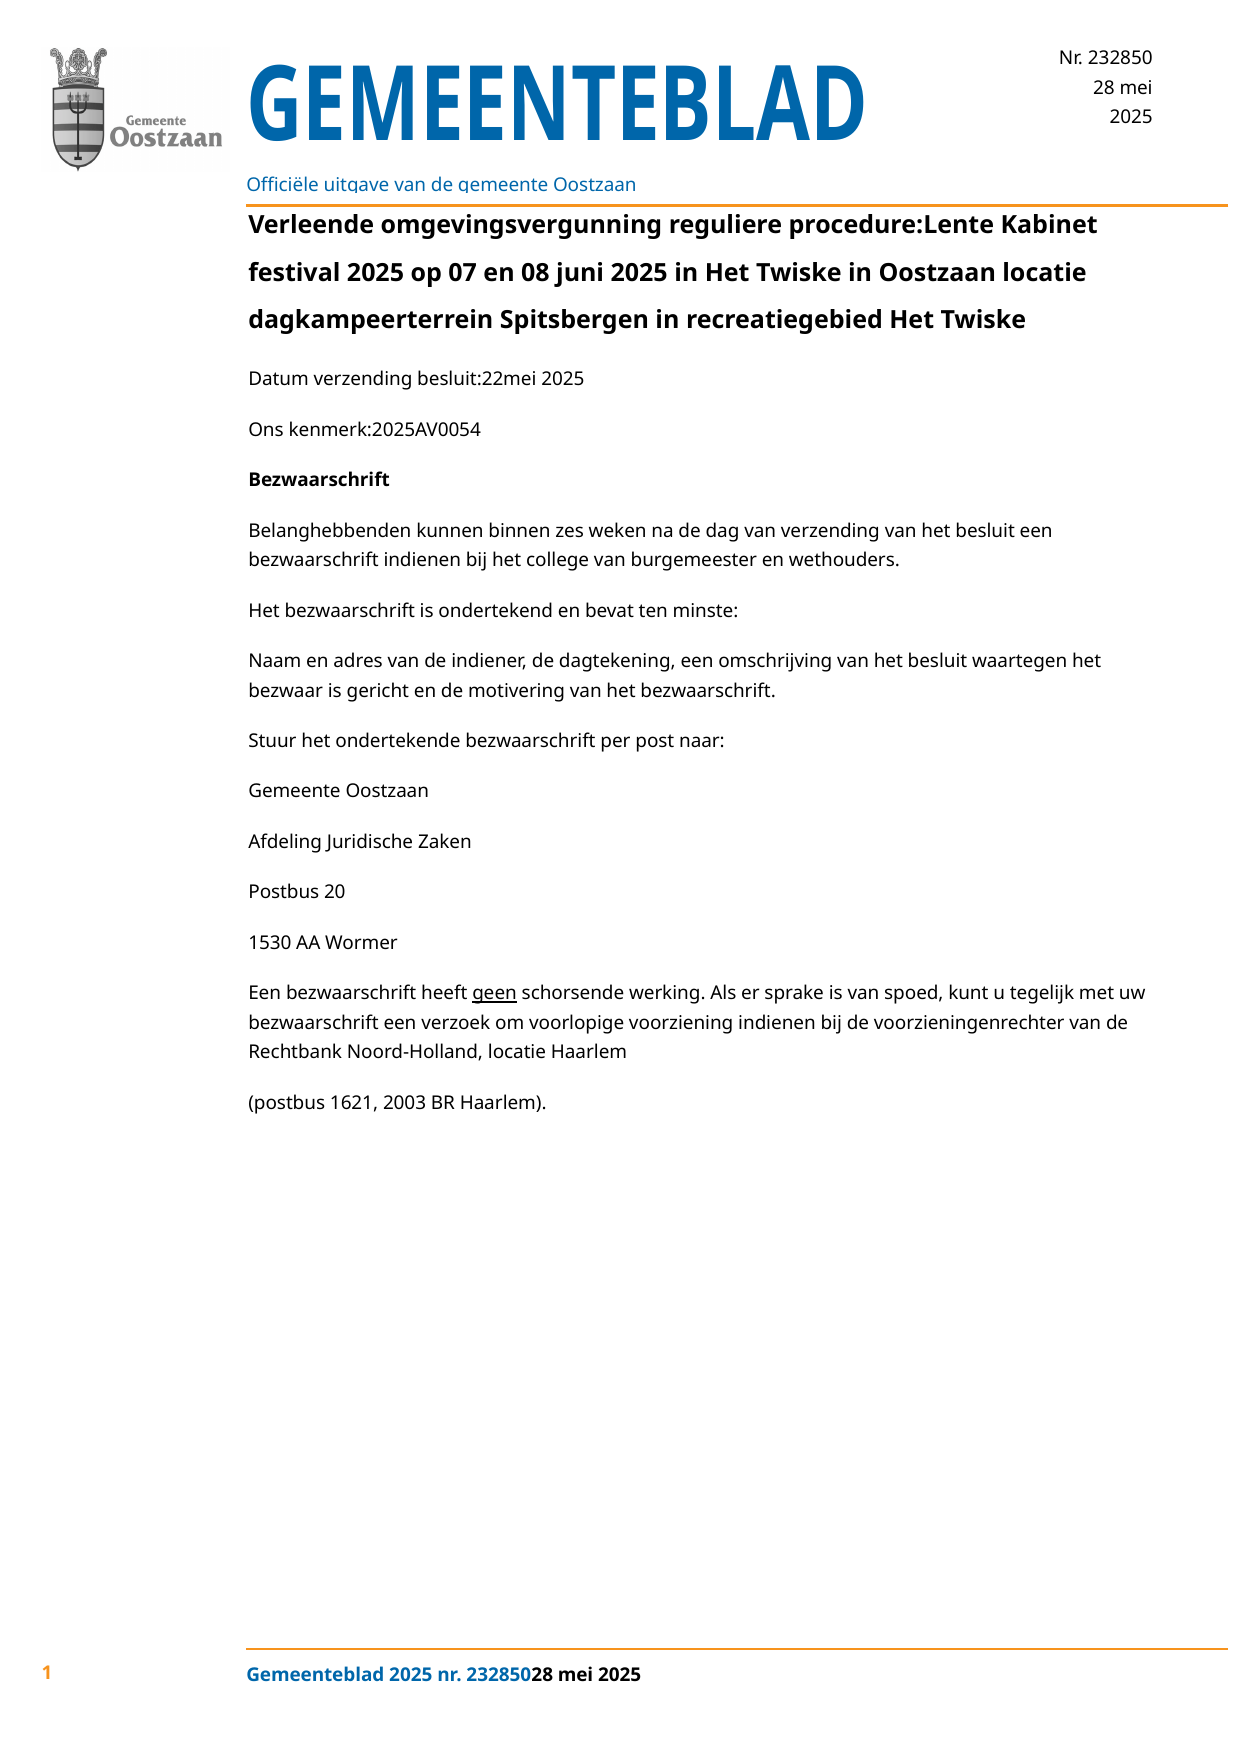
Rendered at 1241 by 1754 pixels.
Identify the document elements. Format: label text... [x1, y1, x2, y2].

text Ons kenmerk:2025AV0054 [248, 416, 1152, 442]
text Een bezwaarschrift heeft geen schorsende werking. Als er sprake is van spoed, kunt u tegelijk met uw bezwaarschrift een verzoek om voorlopige voorziening indienen bij de voorzieningenrechter van de Rechtbank Noord-Holland, locatie Haarlem [248, 979, 1152, 1064]
text Datum verzending besluit:22mei 2025 [248, 366, 1152, 391]
text Verleende omgevingsvergunning reguliere procedure:Lente Kabinet festival 2025 op 07 en 08 juni 2025 in Het Twiske in Oostzaan locatie dagkampeerterrein Spitsbergen in recreatiegebied Het Twiske [248, 207, 1152, 336]
text Naam en adres van de indiener, de dagtekening, een omschrijving van het besluit waartegen het bezwaar is gericht en de motivering van het bezwaarschrift. [248, 647, 1152, 702]
text Stuur het ondertekende bezwaarschrift per post naar: [248, 727, 1152, 753]
text Gemeente Oostzaan [248, 778, 1152, 803]
text Het bezwaarschrift is ondertekend en bevat ten minste: [248, 597, 1152, 622]
picture [41, 47, 231, 172]
text 1530 AA Wormer [248, 929, 1152, 954]
text (postbus 1621, 2003 BR Haarlem). [248, 1089, 1152, 1114]
text Afdeling Juridische Zaken [248, 828, 1152, 854]
text Belanghebbenden kunnen binnen zes weken na de dag van verzending van het besluit een bezwaarschrift indienen bij het college van burgemeester en wethouders. [248, 517, 1152, 572]
text Bezwaarschrift [248, 466, 1152, 492]
text Postbus 20 [248, 878, 1152, 904]
